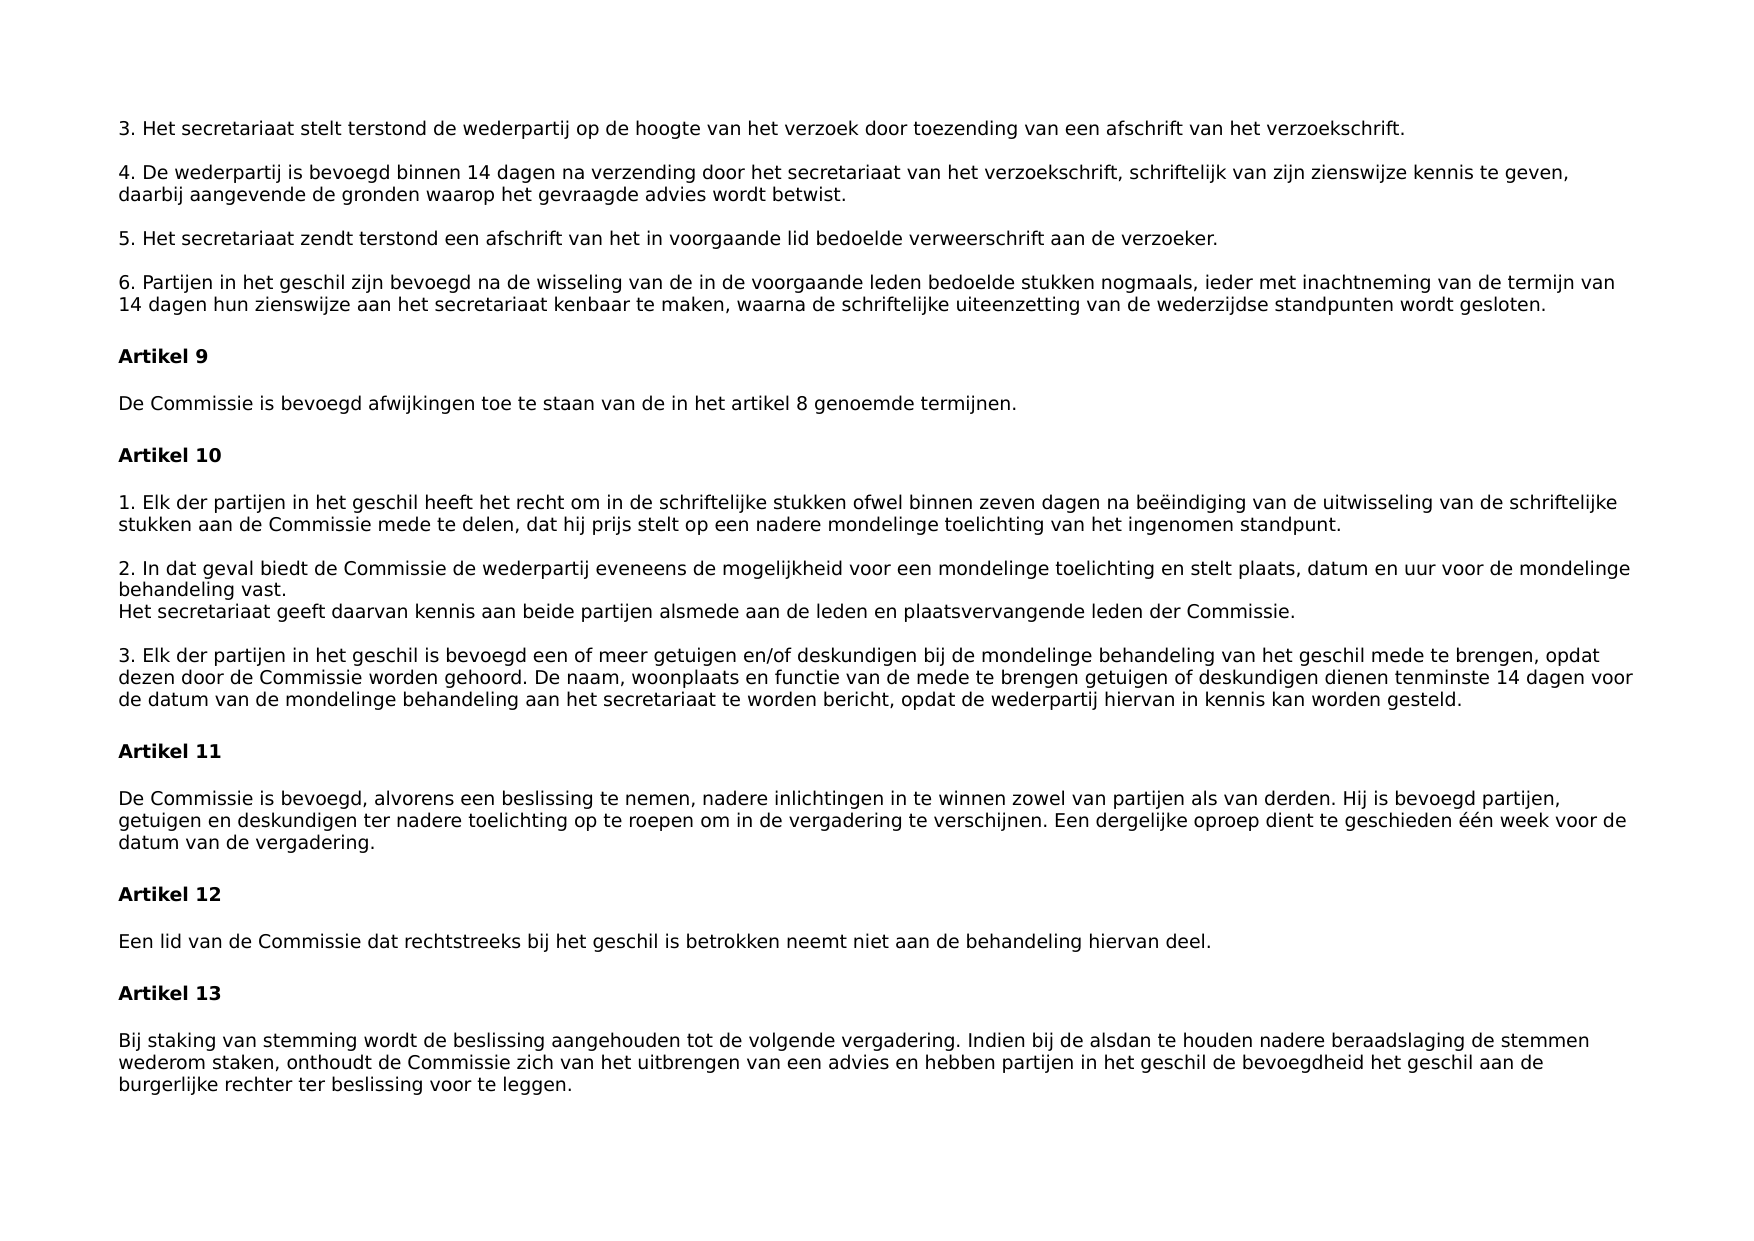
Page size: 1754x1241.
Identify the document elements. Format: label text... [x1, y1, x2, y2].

text 1. Elk der partijen in het geschil heeft het recht om in de schriftelijke stukken ofwel binnen zeven dagen na beëindiging van de uitwisseling van de schriftelijke stukken aan de Commissie mede te delen, dat hij prijs stelt op een nadere mondelinge toelichting van het ingenomen standpunt. [118, 492, 1636, 536]
text Bij staking van stemming wordt de beslissing aangehouden tot de volgende vergadering. Indien bij de alsdan te houden nadere beraadslaging de stemmen wederom staken, onthoudt de Commissie zich van het uitbrengen van een advies en hebben partijen in het geschil de bevoegdheid het geschil aan de burgerlijke rechter ter beslissing voor te leggen. [118, 1030, 1636, 1096]
subtitle Artikel 10 [118, 444, 1636, 467]
text Het secretariaat geeft daarvan kennis aan beide partijen alsmede aan de leden en plaatsvervangende leden der Commissie. [118, 601, 1636, 623]
subtitle Artikel 11 [118, 741, 1636, 763]
text 2. In dat geval biedt de Commissie de wederpartij eveneens de mogelijkheid voor een mondelinge toelichting en stelt plaats, datum en uur voor de mondelinge behandeling vast. [118, 557, 1636, 601]
text Een lid van de Commissie dat rechtstreeks bij het geschil is betrokken neemt niet aan de behandeling hiervan deel. [118, 931, 1636, 953]
text 5. Het secretariaat zendt terstond een afschrift van het in voorgaande lid bedoelde verweerschrift aan de verzoeker. [118, 228, 1636, 250]
subtitle Artikel 13 [118, 983, 1636, 1005]
text 6. Partijen in het geschil zijn bevoegd na de wisseling van de in de voorgaande leden bedoelde stukken nogmaals, ieder met inachtneming van de termijn van 14 dagen hun zienswijze aan het secretariaat kenbaar te maken, waarna de schriftelijke uiteenzetting van de wederzijdse standpunten wordt gesloten. [118, 272, 1636, 316]
text 4. De wederpartij is bevoegd binnen 14 dagen na verzending door het secretariaat van het verzoekschrift, schriftelijk van zijn zienswijze kennis te geven, daarbij aangevende de gronden waarop het gevraagde advies wordt betwist. [118, 162, 1636, 206]
subtitle Artikel 12 [118, 884, 1636, 906]
text De Commissie is bevoegd, alvorens een beslissing te nemen, nadere inlichtingen in te winnen zowel van partijen als van derden. Hij is bevoegd partijen, getuigen en deskundigen ter nadere toelichting op te roepen om in de vergadering te verschijnen. Een dergelijke oproep dient te geschieden één week voor de datum van de vergadering. [118, 788, 1636, 854]
text 3. Elk der partijen in het geschil is bevoegd een of meer getuigen en/of deskundigen bij de mondelinge behandeling van het geschil mede te brengen, opdat dezen door de Commissie worden gehoord. De naam, woonplaats en functie van de mede te brengen getuigen of deskundigen dienen tenminste 14 dagen voor de datum van de mondelinge behandeling aan het secretariaat te worden bericht, opdat de wederpartij hiervan in kennis kan worden gesteld. [118, 645, 1636, 711]
text De Commissie is bevoegd afwijkingen toe te staan van de in het artikel 8 genoemde termijnen. [118, 393, 1636, 414]
subtitle Artikel 9 [118, 346, 1636, 368]
text 3. Het secretariaat stelt terstond de wederpartij op de hoogte van het verzoek door toezending van een afschrift van het verzoekschrift. [118, 118, 1636, 140]
